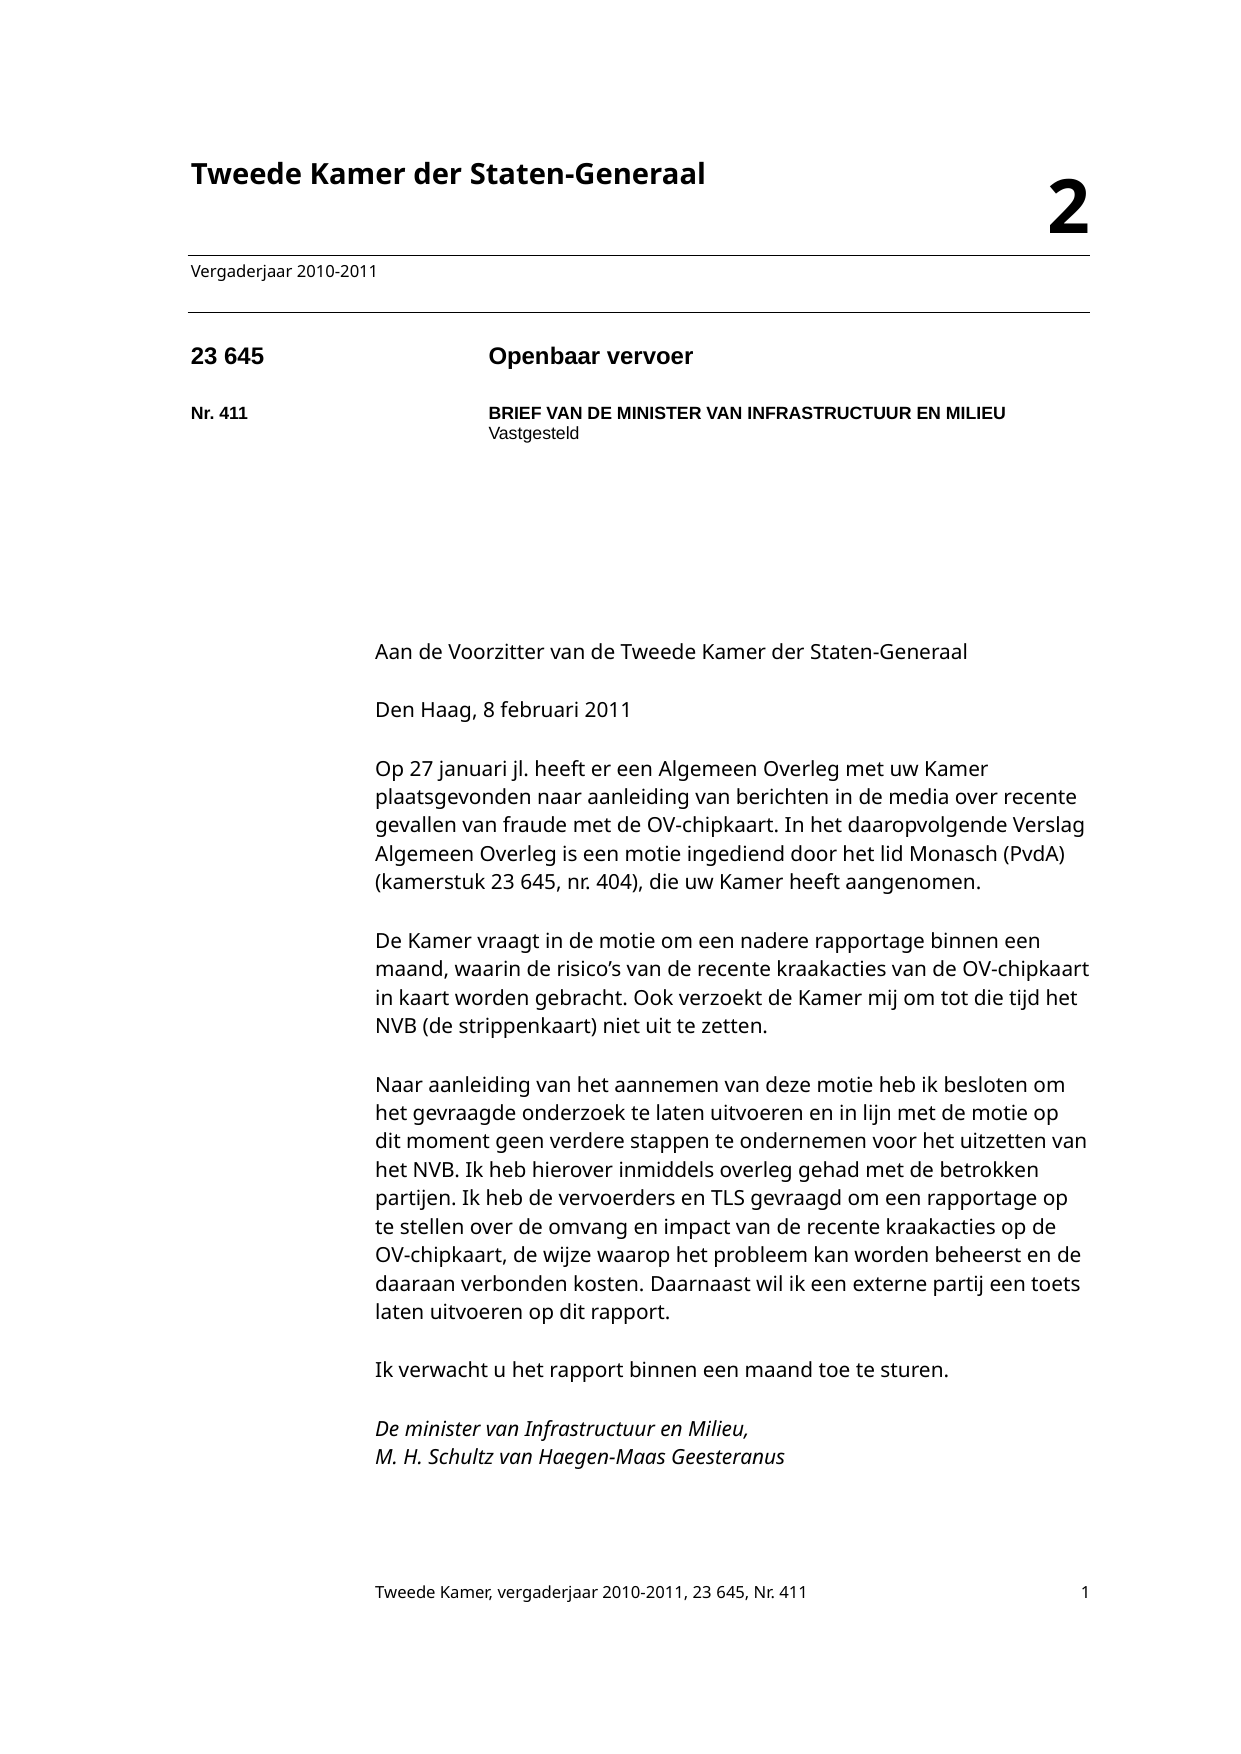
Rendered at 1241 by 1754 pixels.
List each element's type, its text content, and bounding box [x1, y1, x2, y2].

text De Kamer vraagt in de motie om een nadere rapportage binnen een maand, waarin de risico’s van de recente kraakacties van de OV-chipkaart in kaart worden gebracht. Ook verzoekt de Kamer mij om tot die tijd het NVB (de strippenkaart) niet uit te zetten. [375, 926, 1090, 1040]
table_cell 23 645 [188, 339, 485, 399]
table_cell Nr. 411 [188, 399, 485, 518]
table_cell [485, 256, 1090, 312]
text Naar aanleiding van het aannemen van deze motie heb ik besloten om het gevraagde onderzoek te laten uitvoeren en in lijn met de motie op dit moment geen verdere stappen te ondernemen voor het uitzetten van het NVB. Ik heb hierover inmiddels overleg gehad met de betrokken partijen. Ik heb de vervoerders en TLS gevraagd om een rapportage op te stellen over de omvang en impact van de recente kraakacties op de OV-chipkaart, de wijze waarop het probleem kan worden beheerst en de daaraan verbonden kosten. Daarnaast wil ik een externe partij een toets laten uitvoeren op dit rapport. [375, 1070, 1090, 1326]
table_cell Vergaderjaar 2010-2011 [188, 256, 485, 312]
text M. H. Schultz van Haegen-Maas Geesteranus [375, 1442, 1090, 1471]
text De minister van Infrastructuur en Milieu, [375, 1414, 1090, 1442]
table_cell [188, 313, 485, 339]
table_cell BRIEF VAN DE MINISTER VAN INFRASTRUCTUUR EN MILIEU Vastgesteld [485, 399, 1090, 518]
text Aan de Voorzitter van de Tweede Kamer der Staten-Generaal [375, 637, 1090, 665]
text Ik verwacht u het rapport binnen een maand toe te sturen. [375, 1356, 1090, 1384]
table_cell [485, 313, 1090, 339]
table_cell Openbaar vervoer [485, 339, 1090, 399]
table_header Tweede Kamer der Staten-Generaal [188, 150, 909, 255]
text Op 27 januari jl. heeft er een Algemeen Overleg met uw Kamer plaatsgevonden naar aanleiding van berichten in de media over recente gevallen van fraude met de OV-chipkaart. In het daaropvolgende Verslag Algemeen Overleg is een motie ingediend door het lid Monasch (PvdA) (kamerstuk 23 645, nr. 404), die uw Kamer heeft aangenomen. [375, 754, 1090, 896]
table_header 2 [910, 150, 1090, 255]
text Den Haag, 8 februari 2011 [375, 695, 1090, 724]
